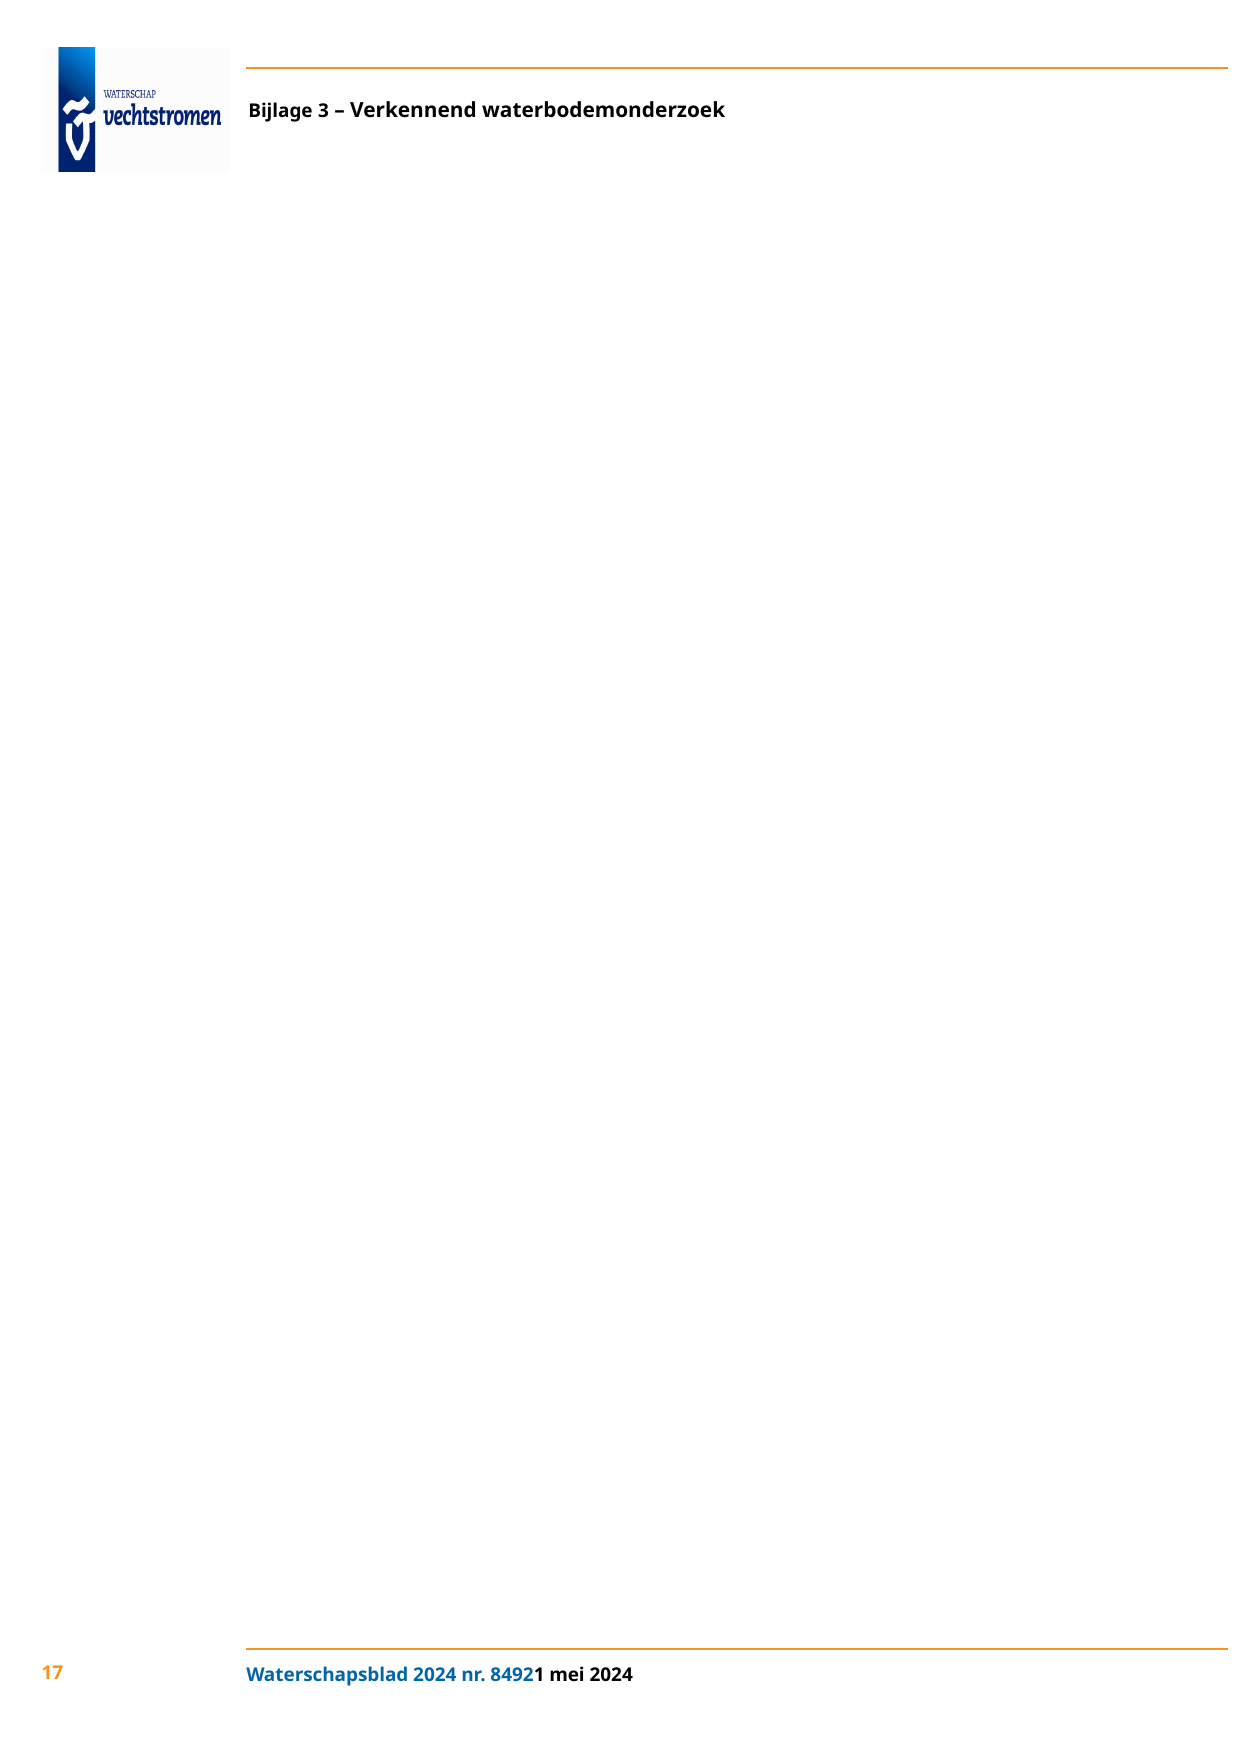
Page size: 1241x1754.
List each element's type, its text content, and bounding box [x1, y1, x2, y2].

picture [41, 47, 231, 172]
text Bijlage 3 – Verkennend waterbodemonderzoek [248, 95, 1152, 123]
